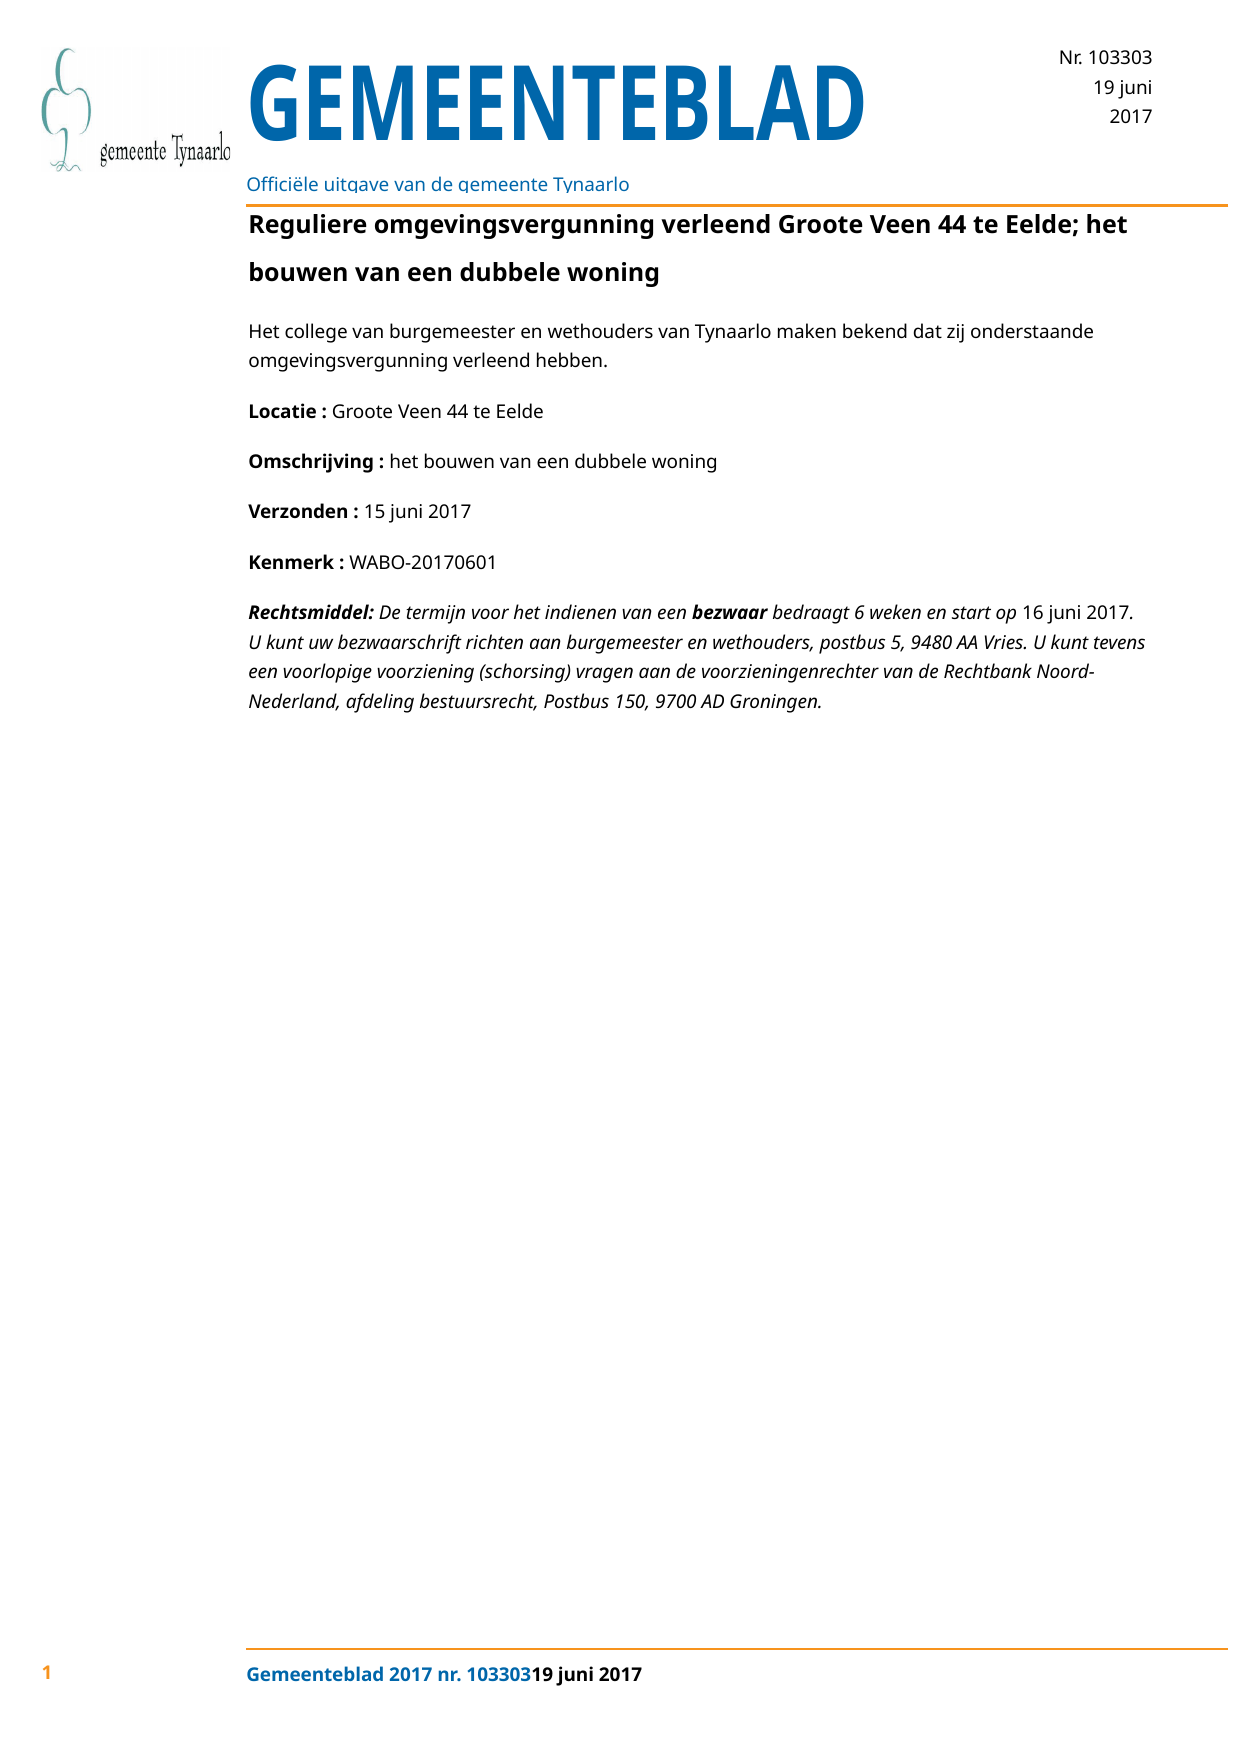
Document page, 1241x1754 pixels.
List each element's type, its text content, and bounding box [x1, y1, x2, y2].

text Rechtsmiddel: De termijn voor het indienen van een bezwaar bedraagt 6 weken en start op 16 juni 2017. U kunt uw bezwaarschrift richten aan burgemeester en wethouders, postbus 5, 9480 AA Vries. U kunt tevens een voorlopige voorziening (schorsing) vragen aan de voorzieningenrechter van de Rechtbank Noord-Nederland, afdeling bestuursrecht, Postbus 150, 9700 AD Groningen. [248, 599, 1152, 714]
text Omschrijving : het bouwen van een dubbele woning [248, 448, 1152, 474]
text Kenmerk : WABO-20170601 [248, 549, 1152, 575]
picture [41, 47, 231, 172]
text Reguliere omgevingsvergunning verleend Groote Veen 44 te Eelde; het bouwen van een dubbele woning [248, 207, 1152, 288]
text Het college van burgemeester en wethouders van Tynaarlo maken bekend dat zij onderstaande omgevingsvergunning verleend hebben. [248, 318, 1152, 373]
text Verzonden : 15 juni 2017 [248, 499, 1152, 524]
text Locatie : Groote Veen 44 te Eelde [248, 398, 1152, 424]
